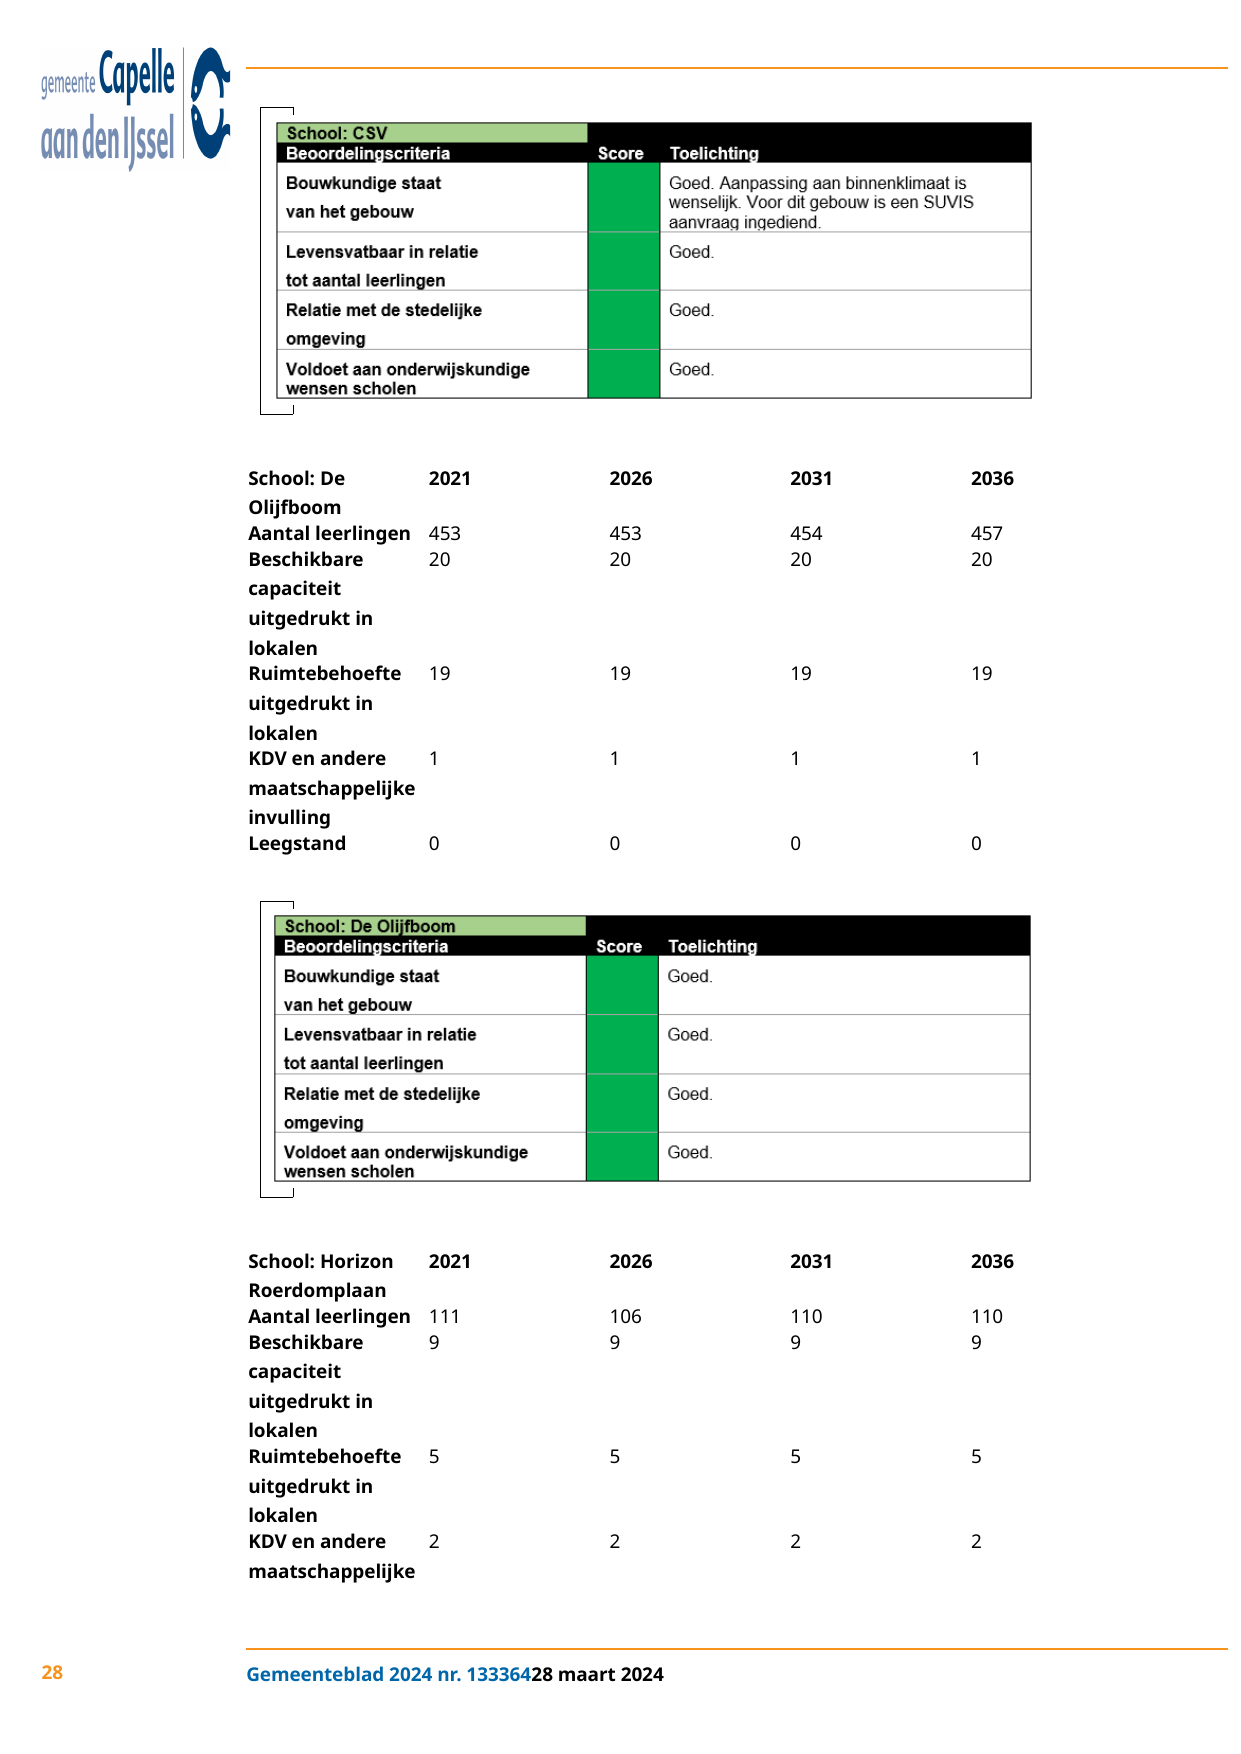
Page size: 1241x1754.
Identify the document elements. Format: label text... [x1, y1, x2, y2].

table_cell 9 [971, 1329, 1152, 1443]
table_cell 20 [971, 546, 1152, 661]
picture [41, 47, 231, 172]
table_cell 1 [790, 745, 971, 830]
table_cell 453 [429, 520, 609, 546]
table_cell 9 [790, 1329, 971, 1443]
table_cell 20 [790, 546, 971, 661]
table_cell 2 [790, 1528, 971, 1583]
table_cell 2 [971, 1528, 1152, 1583]
table_cell Ruimtebehoefte uitgedrukt in lokalen [248, 1443, 429, 1528]
table_cell 111 [429, 1303, 609, 1329]
table_cell 457 [971, 520, 1152, 546]
table_cell 9 [429, 1329, 609, 1443]
table_header 2021 [429, 1248, 609, 1303]
table_cell Aantal leerlingen [248, 520, 429, 546]
table_cell 0 [609, 830, 790, 856]
table_cell 110 [790, 1303, 971, 1329]
table_cell 2 [429, 1528, 609, 1583]
table_cell 5 [790, 1443, 971, 1528]
table_cell KDV en andere maatschappelijke [248, 1528, 429, 1583]
table_cell 19 [609, 661, 790, 745]
table_header 2021 [429, 465, 609, 520]
table_cell 20 [609, 546, 790, 661]
table_cell 2 [609, 1528, 790, 1583]
table_cell 9 [609, 1329, 790, 1443]
table_cell 1 [429, 745, 609, 830]
table_header 2031 [790, 1248, 971, 1303]
table_cell Beschikbare capaciteit uitgedrukt in lokalen [248, 546, 429, 661]
table_header 2036 [971, 465, 1152, 520]
table_cell KDV en andere maatschappelijke invulling [248, 745, 429, 830]
table_cell 453 [609, 520, 790, 546]
table_cell 1 [971, 745, 1152, 830]
table_cell 1 [609, 745, 790, 830]
table_cell 19 [971, 661, 1152, 745]
table_cell Leegstand [248, 830, 429, 856]
table_header School: De Olijfboom [248, 465, 429, 520]
table_cell Beschikbare capaciteit uitgedrukt in lokalen [248, 1329, 429, 1443]
table_header 2036 [971, 1248, 1152, 1303]
picture [268, 909, 1036, 1188]
table_cell 454 [790, 520, 971, 546]
table_header 2026 [609, 465, 790, 520]
table_header 2031 [790, 465, 971, 520]
table_cell 0 [429, 830, 609, 856]
table_cell 5 [429, 1443, 609, 1528]
table_cell 19 [429, 661, 609, 745]
table_cell 0 [790, 830, 971, 856]
table_cell 5 [971, 1443, 1152, 1528]
table_header 2026 [609, 1248, 790, 1303]
table_cell 106 [609, 1303, 790, 1329]
table_cell Ruimtebehoefte uitgedrukt in lokalen [248, 661, 429, 745]
table_cell Aantal leerlingen [248, 1303, 429, 1329]
table_cell 20 [429, 546, 609, 661]
table_cell 0 [971, 830, 1152, 856]
table_cell 110 [971, 1303, 1152, 1329]
table_cell 19 [790, 661, 971, 745]
table_header School: Horizon Roerdomplaan [248, 1248, 429, 1303]
picture [268, 115, 1036, 405]
table_cell 5 [609, 1443, 790, 1528]
